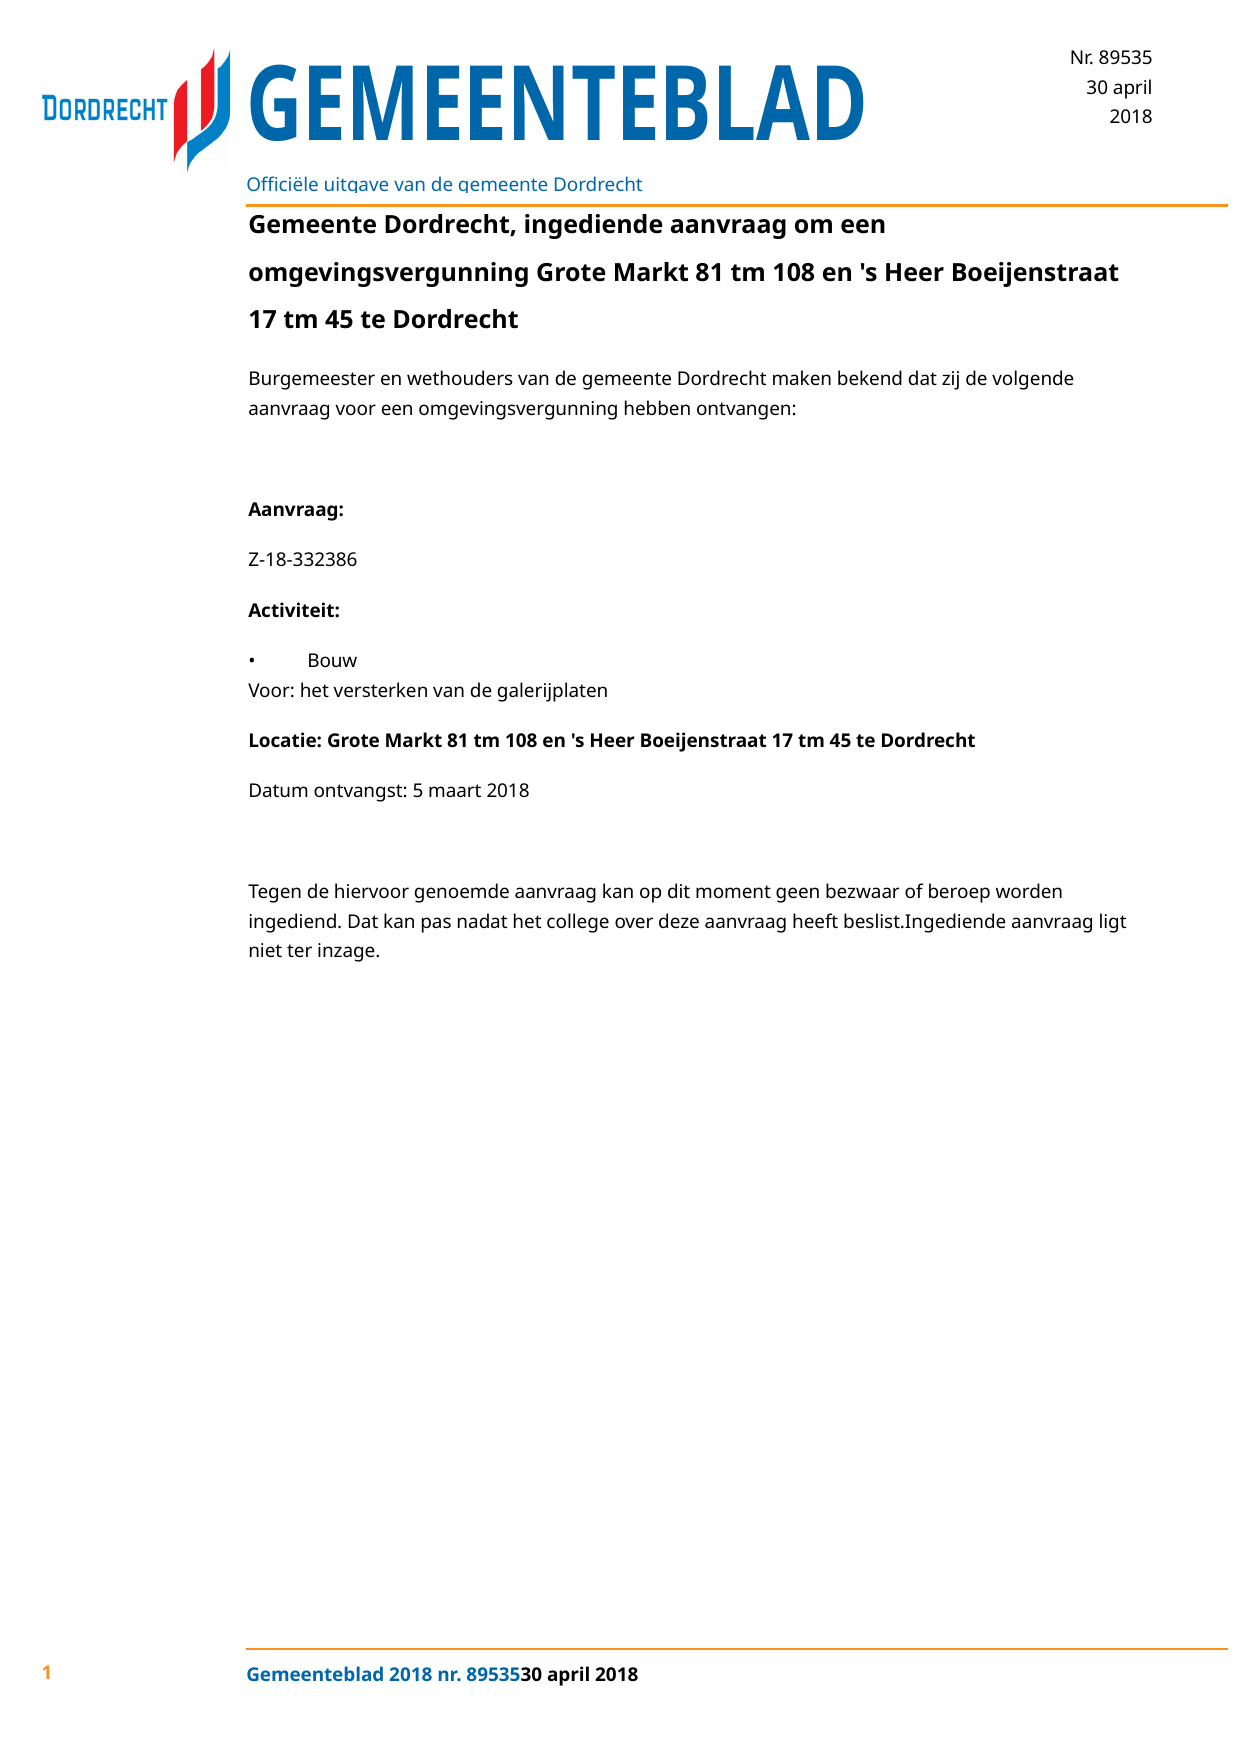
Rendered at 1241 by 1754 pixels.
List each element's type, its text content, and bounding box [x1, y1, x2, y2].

text Gemeente Dordrecht, ingediende aanvraag om een omgevingsvergunning Grote Markt 81 tm 108 en 's Heer Boeijenstraat 17 tm 45 te Dordrecht [248, 207, 1152, 336]
text Activiteit: [248, 597, 1152, 622]
text Z-18-332386 [248, 546, 1152, 572]
text Locatie: Grote Markt 81 tm 108 en 's Heer Boeijenstraat 17 tm 45 te Dordrecht [248, 727, 1152, 753]
picture [41, 47, 231, 172]
list Bouw [248, 647, 1152, 673]
text Burgemeester en wethouders van de gemeente Dordrecht maken bekend dat zij de volgende aanvraag voor een omgevingsvergunning hebben ontvangen: [248, 366, 1152, 421]
text Aanvraag: [248, 496, 1152, 522]
text Datum ontvangst: 5 maart 2018 [248, 778, 1152, 803]
text Voor: het versterken van de galerijplaten [248, 677, 1152, 702]
text Tegen de hiervoor genoemde aanvraag kan op dit moment geen bezwaar of beroep worden ingediend. Dat kan pas nadat het college over deze aanvraag heeft beslist.Ingediende aanvraag ligt niet ter inzage. [248, 878, 1152, 963]
